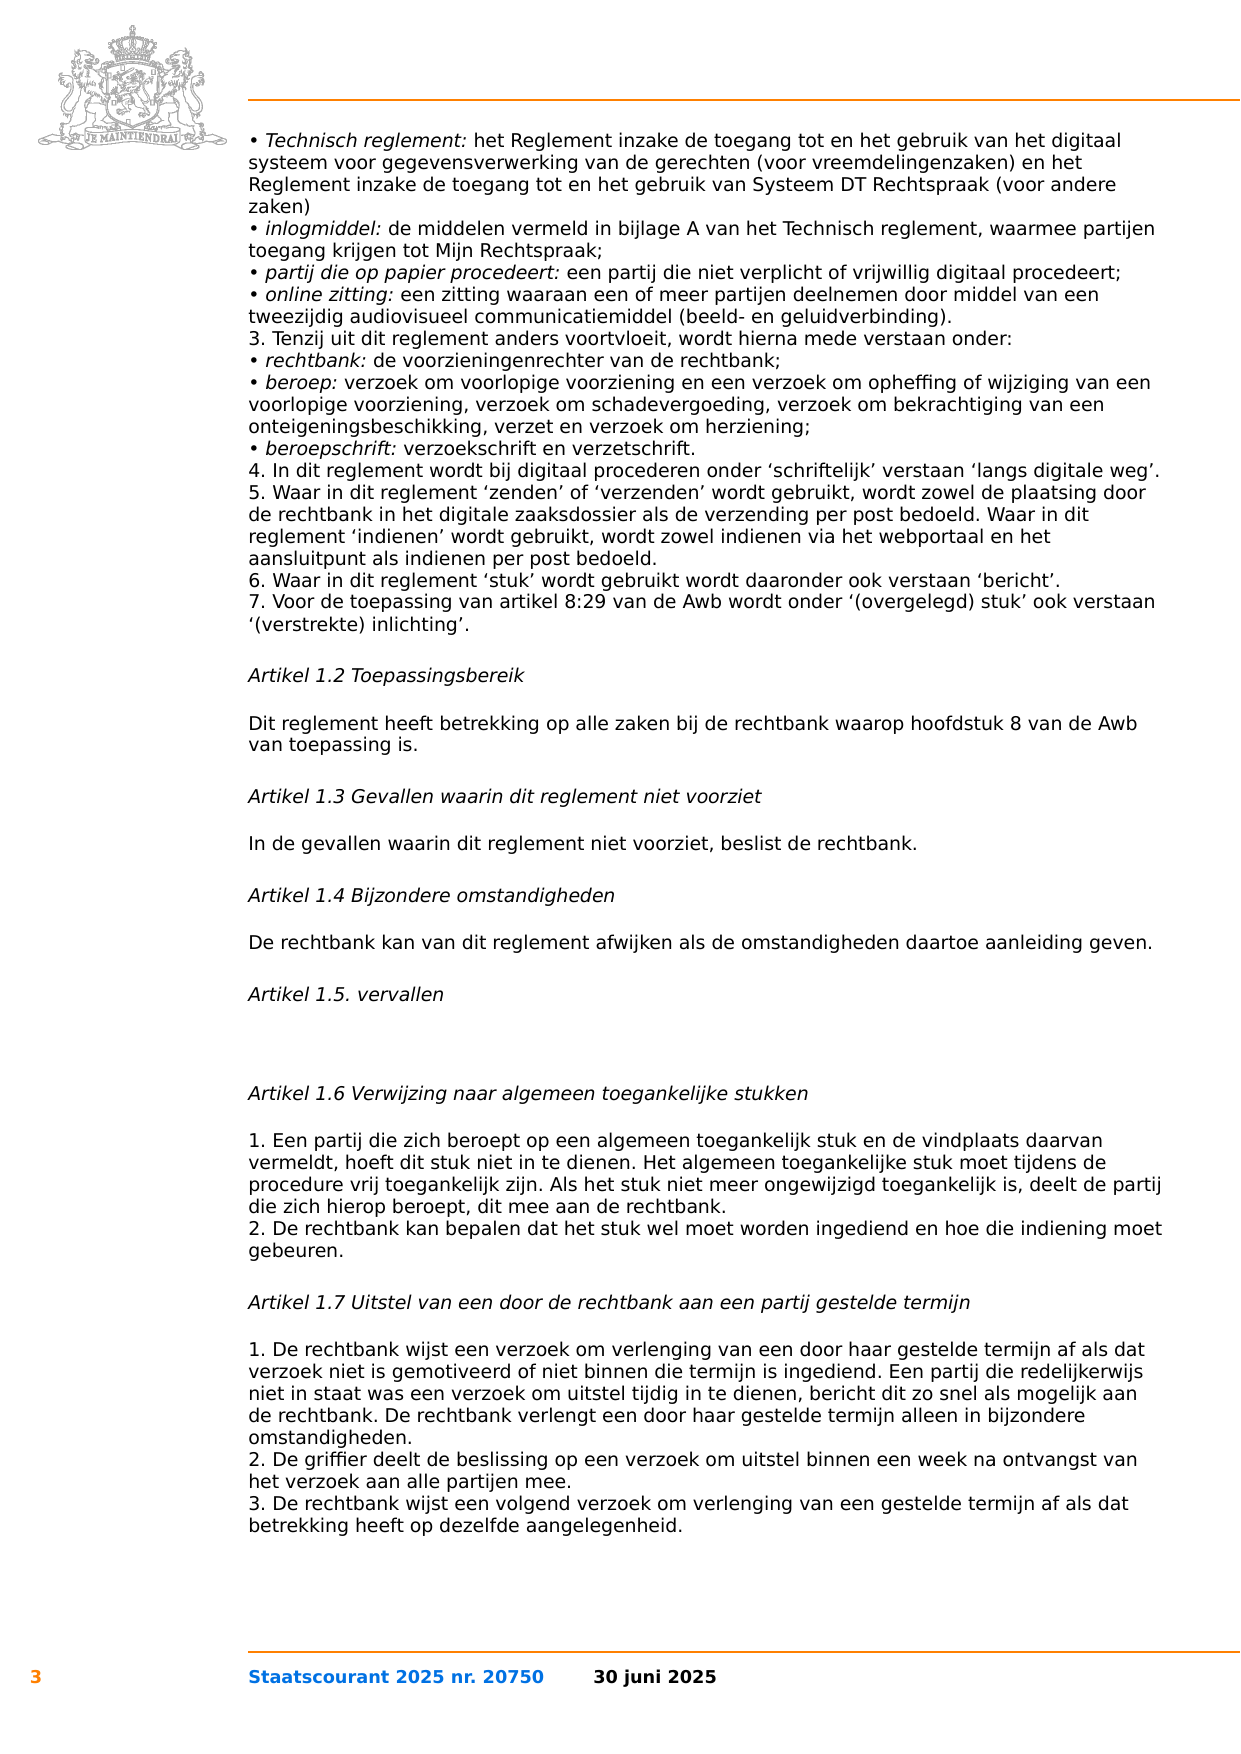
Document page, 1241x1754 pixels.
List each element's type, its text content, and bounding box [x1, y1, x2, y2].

text • inlogmiddel: de middelen vermeld in bijlage A van het Technisch reglement, waarmee partijen toegang krijgen tot Mijn Rechtspraak; [248, 218, 1163, 262]
text 1. Een partij die zich beroept op een algemeen toegankelijk stuk en de vindplaats daarvan vermeldt, hoeft dit stuk niet in te dienen. Het algemeen toegankelijke stuk moet tijdens de procedure vrij toegankelijk zijn. Als het stuk niet meer ongewijzigd toegankelijk is, deelt de partij die zich hierop beroept, dit mee aan de rechtbank. [248, 1130, 1163, 1218]
text • Technisch reglement: het Reglement inzake de toegang tot en het gebruik van het digitaal systeem voor gegevensverwerking van de gerechten (voor vreemdelingenzaken) en het Reglement inzake de toegang tot en het gebruik van Systeem DT Rechtspraak (voor andere zaken) [248, 130, 1163, 218]
text 7. Voor de toepassing van artikel 8:29 van de Awb wordt onder ‘(overgelegd) stuk’ ook verstaan ‘(verstrekte) inlichting’. [248, 591, 1163, 635]
picture [38, 25, 227, 150]
subtitle Artikel 1.2 Toepassingsbereik [248, 665, 1163, 687]
text • beroep: verzoek om voorlopige voorziening en een verzoek om opheffing of wijziging van een voorlopige voorziening, verzoek om schadevergoeding, verzoek om bekrachtiging van een onteigeningsbeschikking, verzet en verzoek om herziening; [248, 372, 1163, 438]
text 6. Waar in dit reglement ‘stuk’ wordt gebruikt wordt daaronder ook verstaan ‘bericht’. [248, 569, 1163, 591]
text Dit reglement heeft betrekking op alle zaken bij de rechtbank waarop hoofdstuk 8 van de Awb van toepassing is. [248, 712, 1163, 756]
subtitle Artikel 1.4 Bijzondere omstandigheden [248, 885, 1163, 907]
text • online zitting: een zitting waaraan een of meer partijen deelnemen door middel van een tweezijdig audiovisueel communicatiemiddel (beeld- en geluidverbinding). [248, 284, 1163, 328]
text 4. In dit reglement wordt bij digitaal procederen onder ‘schriftelijk’ verstaan ‘langs digitale weg’. [248, 459, 1163, 482]
text 3. De rechtbank wijst een volgend verzoek om verlenging van een gestelde termijn af als dat betrekking heeft op dezelfde aangelegenheid. [248, 1493, 1163, 1537]
text 3. Tenzij uit dit reglement anders voortvloeit, wordt hierna mede verstaan onder: [248, 328, 1163, 350]
text 2. De rechtbank kan bepalen dat het stuk wel moet worden ingediend en hoe die indiening moet gebeuren. [248, 1218, 1163, 1262]
text 1. De rechtbank wijst een verzoek om verlenging van een door haar gestelde termijn af als dat verzoek niet is gemotiveerd of niet binnen die termijn is ingediend. Een partij die redelijkerwijs niet in staat was een verzoek om uitstel tijdig in te dienen, bericht dit zo snel als mogelijk aan de rechtbank. De rechtbank verlengt een door haar gestelde termijn alleen in bijzondere omstandigheden. [248, 1339, 1163, 1449]
text In de gevallen waarin dit reglement niet voorziet, beslist de rechtbank. [248, 833, 1163, 855]
text 2. De griffier deelt de beslissing op een verzoek om uitstel binnen een week na ontvangst van het verzoek aan alle partijen mee. [248, 1449, 1163, 1493]
subtitle Artikel 1.6 Verwijzing naar algemeen toegankelijke stukken [248, 1083, 1163, 1105]
subtitle Artikel 1.7 Uitstel van een door de rechtbank aan een partij gestelde termijn [248, 1292, 1163, 1314]
subtitle Artikel 1.3 Gevallen waarin dit reglement niet voorziet [248, 786, 1163, 808]
text • beroepschrift: verzoekschrift en verzetschrift. [248, 438, 1163, 459]
text • partij die op papier procedeert: een partij die niet verplicht of vrijwillig digitaal procedeert; [248, 262, 1163, 284]
text 5. Waar in dit reglement ‘zenden’ of ‘verzenden’ wordt gebruikt, wordt zowel de plaatsing door de rechtbank in het digitale zaaksdossier als de verzending per post bedoeld. Waar in dit reglement ‘indienen’ wordt gebruikt, wordt zowel indienen via het webportaal en het aansluitpunt als indienen per post bedoeld. [248, 482, 1163, 569]
subtitle Artikel 1.5. vervallen [248, 984, 1163, 1006]
text • rechtbank: de voorzieningenrechter van de rechtbank; [248, 350, 1163, 372]
text De rechtbank kan van dit reglement afwijken als de omstandigheden daartoe aanleiding geven. [248, 932, 1163, 954]
